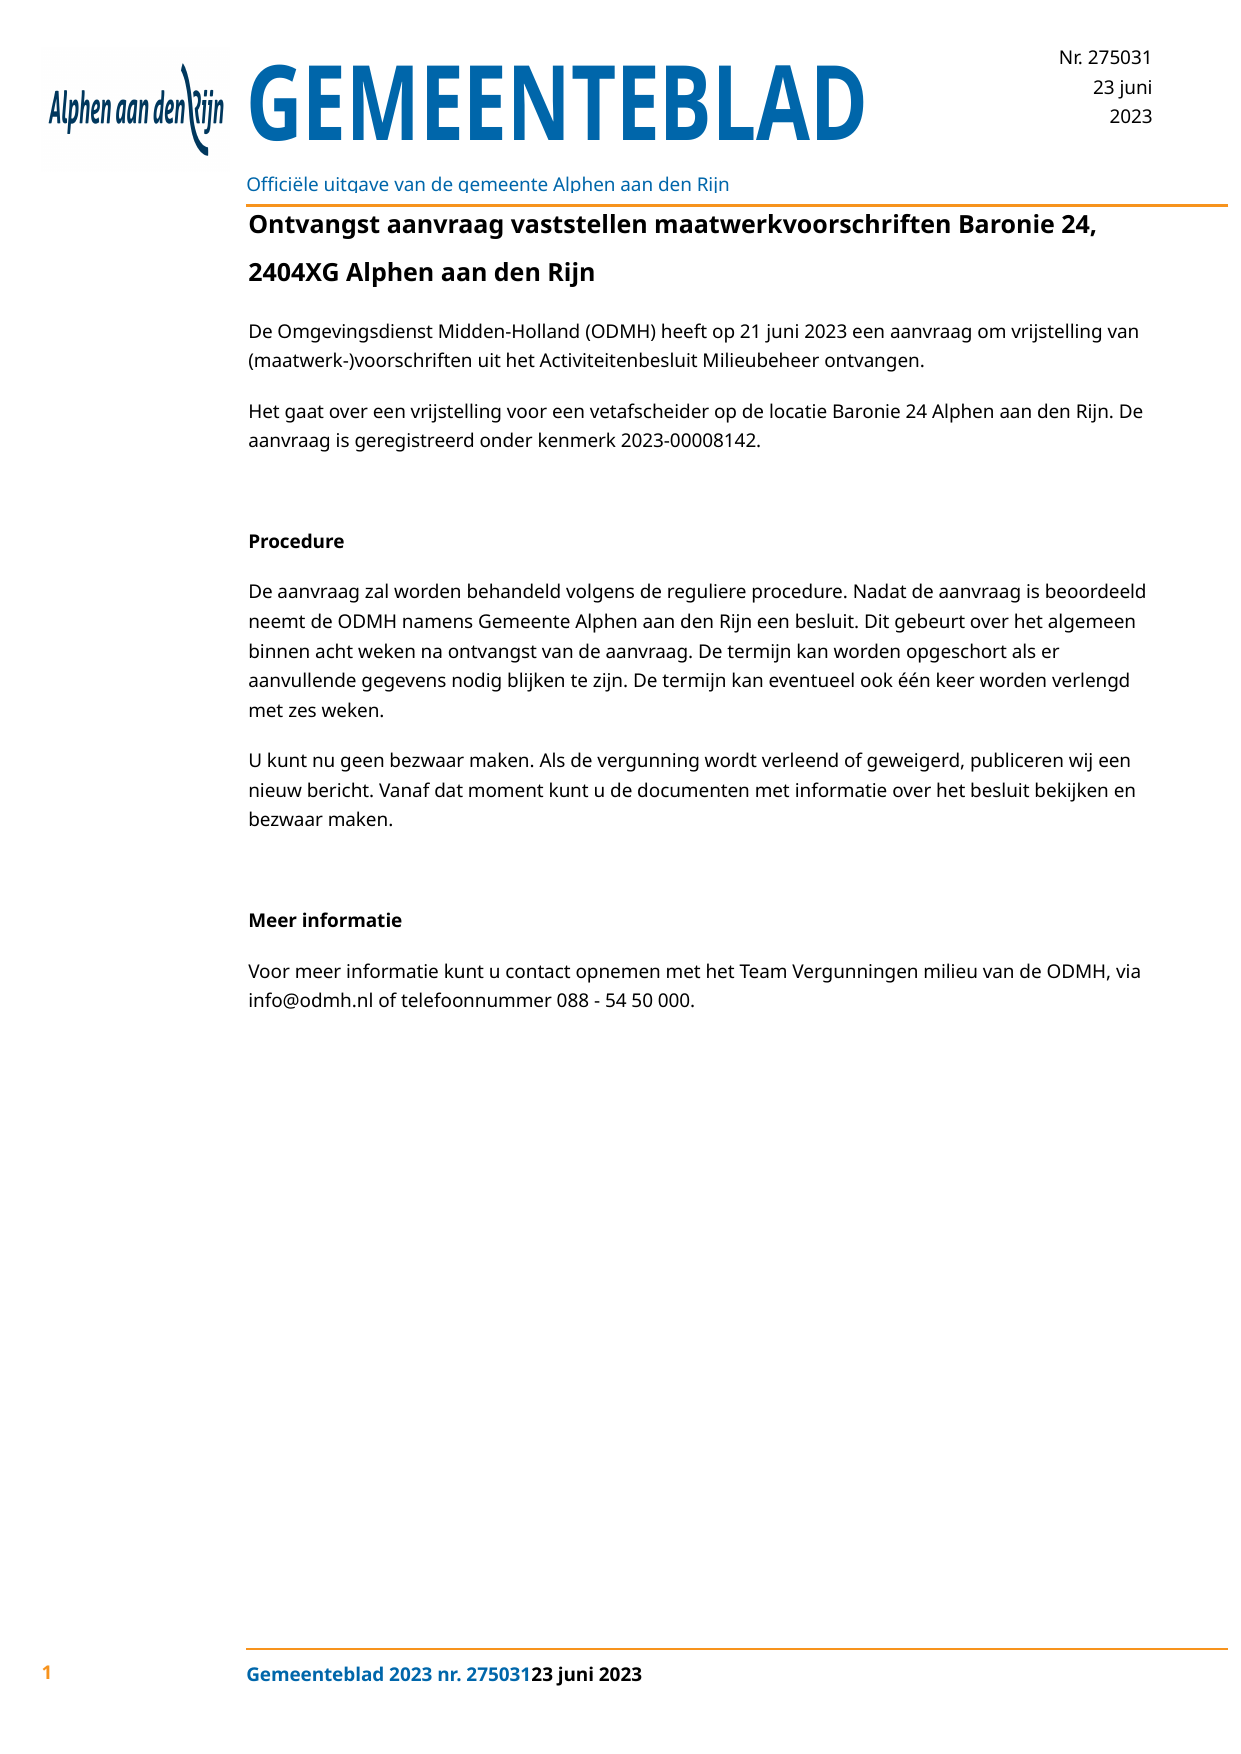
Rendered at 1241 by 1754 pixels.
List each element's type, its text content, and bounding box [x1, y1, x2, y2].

text De Omgevingsdienst Midden-Holland (ODMH) heeft op 21 juni 2023 een aanvraag om vrijstelling van (maatwerk-)voorschriften uit het Activiteitenbesluit Milieubeheer ontvangen. [248, 318, 1152, 373]
picture [41, 47, 231, 172]
text Het gaat over een vrijstelling voor een vetafscheider op de locatie Baronie 24 Alphen aan den Rijn. De aanvraag is geregistreerd onder kenmerk 2023-00008142. [248, 398, 1152, 453]
text De aanvraag zal worden behandeld volgens de reguliere procedure. Nadat de aanvraag is beoordeeld neemt de ODMH namens Gemeente Alphen aan den Rijn een besluit. Dit gebeurt over het algemeen binnen acht weken na ontvangst van de aanvraag. De termijn kan worden opgeschort als er aanvullende gegevens nodig blijken te zijn. De termijn kan eventueel ook één keer worden verlengd met zes weken. [248, 579, 1152, 723]
text Procedure [248, 528, 1152, 554]
text U kunt nu geen bezwaar maken. Als de vergunning wordt verleend of geweigerd, publiceren wij een nieuw bericht. Vanaf dat moment kunt u de documenten met informatie over het besluit bekijken en bezwaar maken. [248, 747, 1152, 832]
text Meer informatie [248, 907, 1152, 933]
text Voor meer informatie kunt u contact opnemen met het Team Vergunningen milieu van de ODMH, via info@odmh.nl of telefoonnummer 088 - 54 50 000. [248, 958, 1152, 1013]
text Ontvangst aanvraag vaststellen maatwerkvoorschriften Baronie 24, 2404XG Alphen aan den Rijn [248, 207, 1152, 288]
